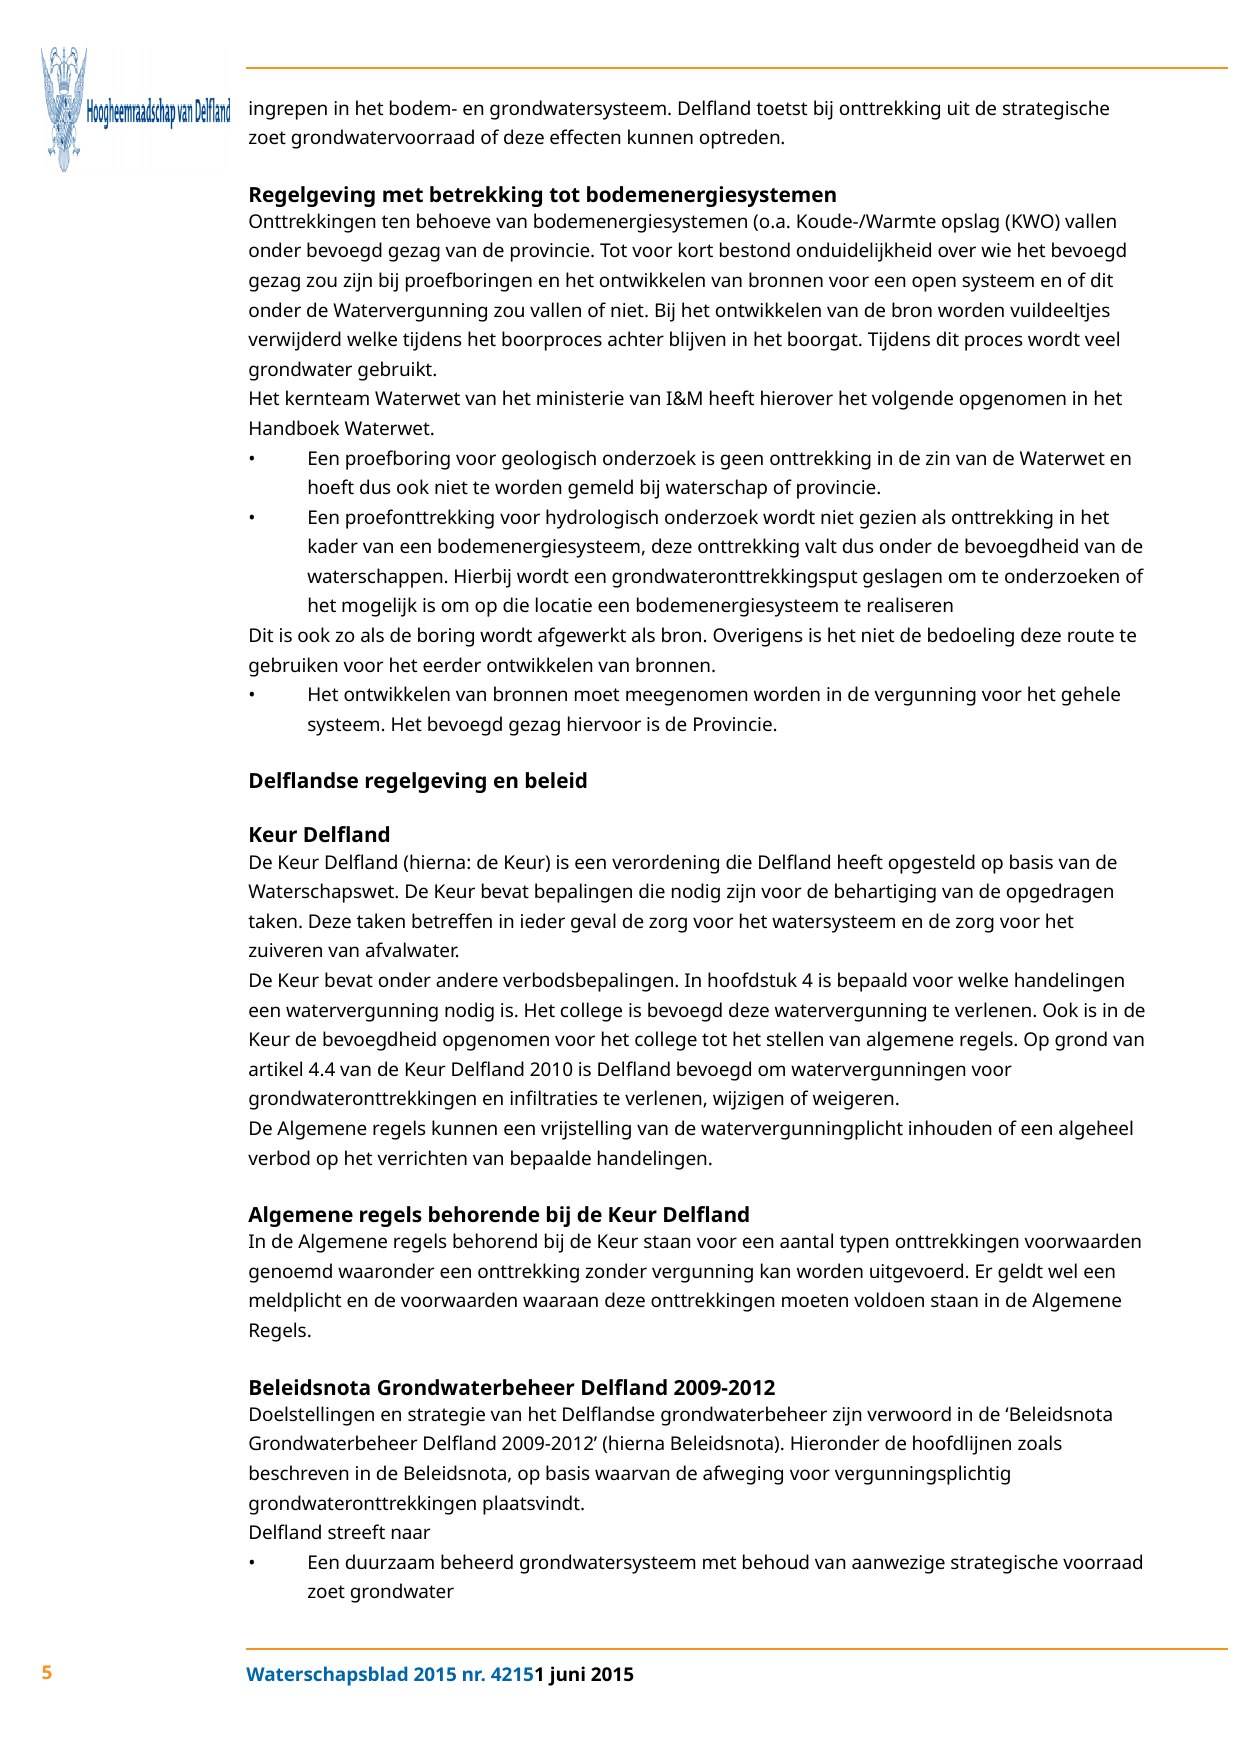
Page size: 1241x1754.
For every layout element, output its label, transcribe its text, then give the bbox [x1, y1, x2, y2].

text Delfland streeft naar [248, 1519, 1152, 1545]
list Het ontwikkelen van bronnen moet meegenomen worden in de vergunning voor het gehele systeem. Het bevoegd gezag hiervoor is de Provincie. [248, 681, 1152, 737]
text Keur Delfland [248, 821, 1152, 849]
text In de Algemene regels behorend bij de Keur staan voor een aantal typen onttrekkingen voorwaarden genoemd waaronder een onttrekking zonder vergunning kan worden uitgevoerd. Er geldt wel een meldplicht en de voorwaarden waaraan deze onttrekkingen moeten voldoen staan in de Algemene Regels. [248, 1228, 1152, 1343]
text Delflandse regelgeving en beleid [248, 766, 1152, 795]
text Beleidsnota Grondwaterbeheer Delfland 2009-2012 [248, 1373, 1152, 1401]
text Onttrekkingen ten behoeve van bodemenergiesystemen (o.a. Koude-/Warmte opslag (KWO) vallen onder bevoegd gezag van de provincie. Tot voor kort bestond onduidelijkheid over wie het bevoegd gezag zou zijn bij proefboringen en het ontwikkelen van bronnen voor een open systeem en of dit onder de Watervergunning zou vallen of niet. Bij het ontwikkelen van de bron worden vuildeeltjes verwijderd welke tijdens het boorproces achter blijven in het boorgat. Tijdens dit proces wordt veel grondwater gebruikt. [248, 208, 1152, 382]
text De Keur Delfland (hierna: de Keur) is een verordening die Delfland heeft opgesteld op basis van de Waterschapswet. De Keur bevat bepalingen die nodig zijn voor de behartiging van de opgedragen taken. Deze taken betreffen in ieder geval de zorg voor het watersysteem en de zorg voor het zuiveren van afvalwater. [248, 849, 1152, 963]
text Algemene regels behorende bij de Keur Delfland [248, 1200, 1152, 1228]
list Een proefonttrekking voor hydrologisch onderzoek wordt niet gezien als onttrekking in het kader van een bodemenergiesysteem, deze onttrekking valt dus onder de bevoegdheid van de waterschappen. Hierbij wordt een grondwateronttrekkingsput geslagen om te onderzoeken of het mogelijk is om op die locatie een bodemenergiesysteem te realiseren [248, 504, 1152, 618]
list Een duurzaam beheerd grondwatersysteem met behoud van aanwezige strategische voorraad zoet grondwater [248, 1549, 1152, 1604]
text Dit is ook zo als de boring wordt afgewerkt als bron. Overigens is het niet de bedoeling deze route te gebruiken voor het eerder ontwikkelen van bronnen. [248, 622, 1152, 678]
text De Keur bevat onder andere verbodsbepalingen. In hoofdstuk 4 is bepaald voor welke handelingen een watervergunning nodig is. Het college is bevoegd deze watervergunning te verlenen. Ook is in de Keur de bevoegdheid opgenomen voor het college tot het stellen van algemene regels. Op grond van artikel 4.4 van de Keur Delfland 2010 is Delfland bevoegd om watervergunningen voor grondwateronttrekkingen en infiltraties te verlenen, wijzigen of weigeren. [248, 967, 1152, 1111]
text Het kernteam Waterwet van het ministerie van I&M heeft hierover het volgende opgenomen in het Handboek Waterwet. [248, 386, 1152, 441]
text Regelgeving met betrekking tot bodemenergiesystemen [248, 180, 1152, 208]
text De Algemene regels kunnen een vrijstelling van de watervergunningplicht inhouden of een algeheel verbod op het verrichten van bepaalde handelingen. [248, 1115, 1152, 1171]
text ingrepen in het bodem- en grondwatersysteem. Delfland toetst bij onttrekking uit de strategische zoet grondwatervoorraad of deze effecten kunnen optreden. [248, 95, 1152, 150]
list Een proefboring voor geologisch onderzoek is geen onttrekking in de zin van de Waterwet en hoeft dus ook niet te worden gemeld bij waterschap of provincie. [248, 445, 1152, 500]
text Doelstellingen en strategie van het Delflandse grondwaterbeheer zijn verwoord in de ‘Beleidsnota Grondwaterbeheer Delfland 2009-2012’ (hierna Beleidsnota). Hieronder de hoofdlijnen zoals beschreven in de Beleidsnota, op basis waarvan de afweging voor vergunningsplichtig grondwateronttrekkingen plaatsvindt. [248, 1401, 1152, 1516]
picture [41, 47, 231, 172]
